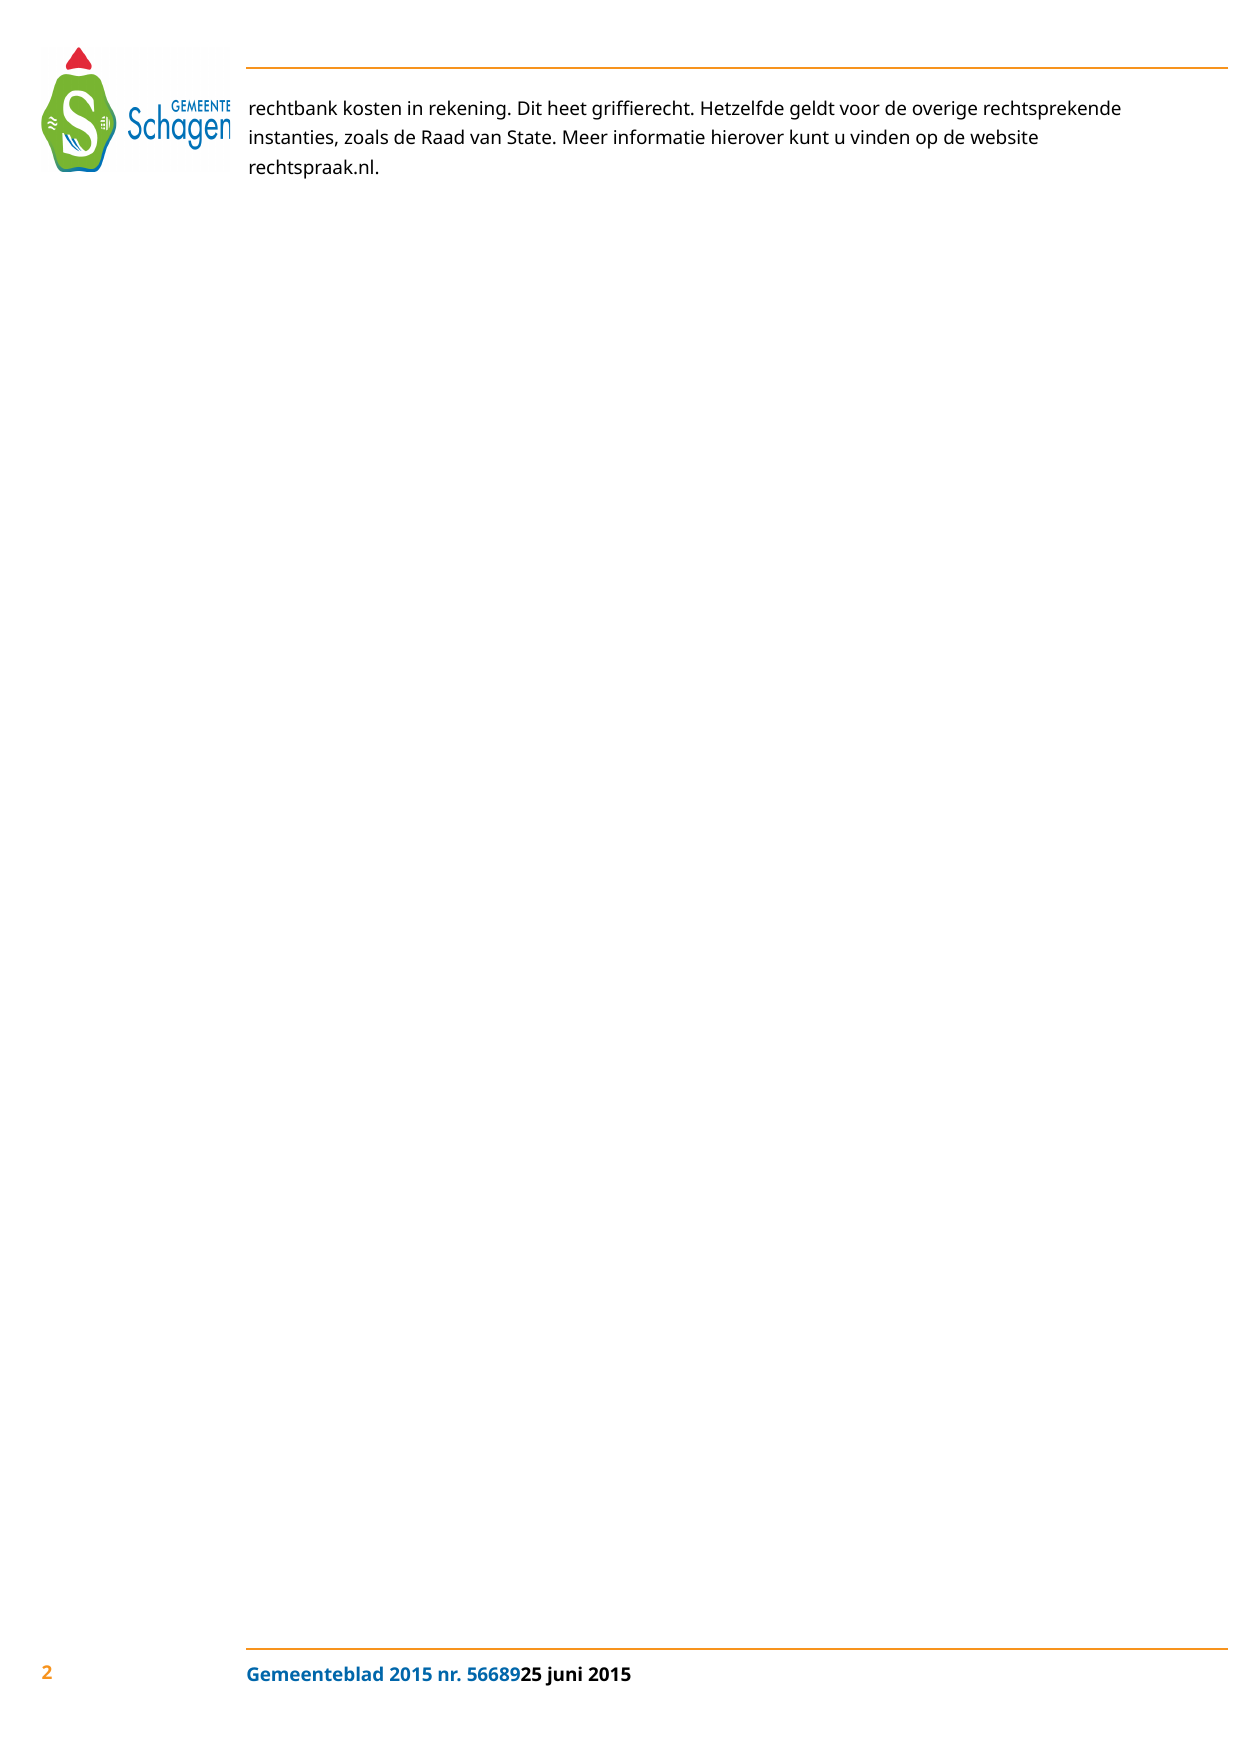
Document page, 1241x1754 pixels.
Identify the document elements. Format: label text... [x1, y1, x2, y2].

text rechtbank kosten in rekening. Dit heet griffierecht. Hetzelfde geldt voor de overige rechtsprekende instanties, zoals de Raad van State. Meer informatie hierover kunt u vinden op de website rechtspraak.nl. [248, 95, 1152, 180]
picture [41, 47, 231, 172]
